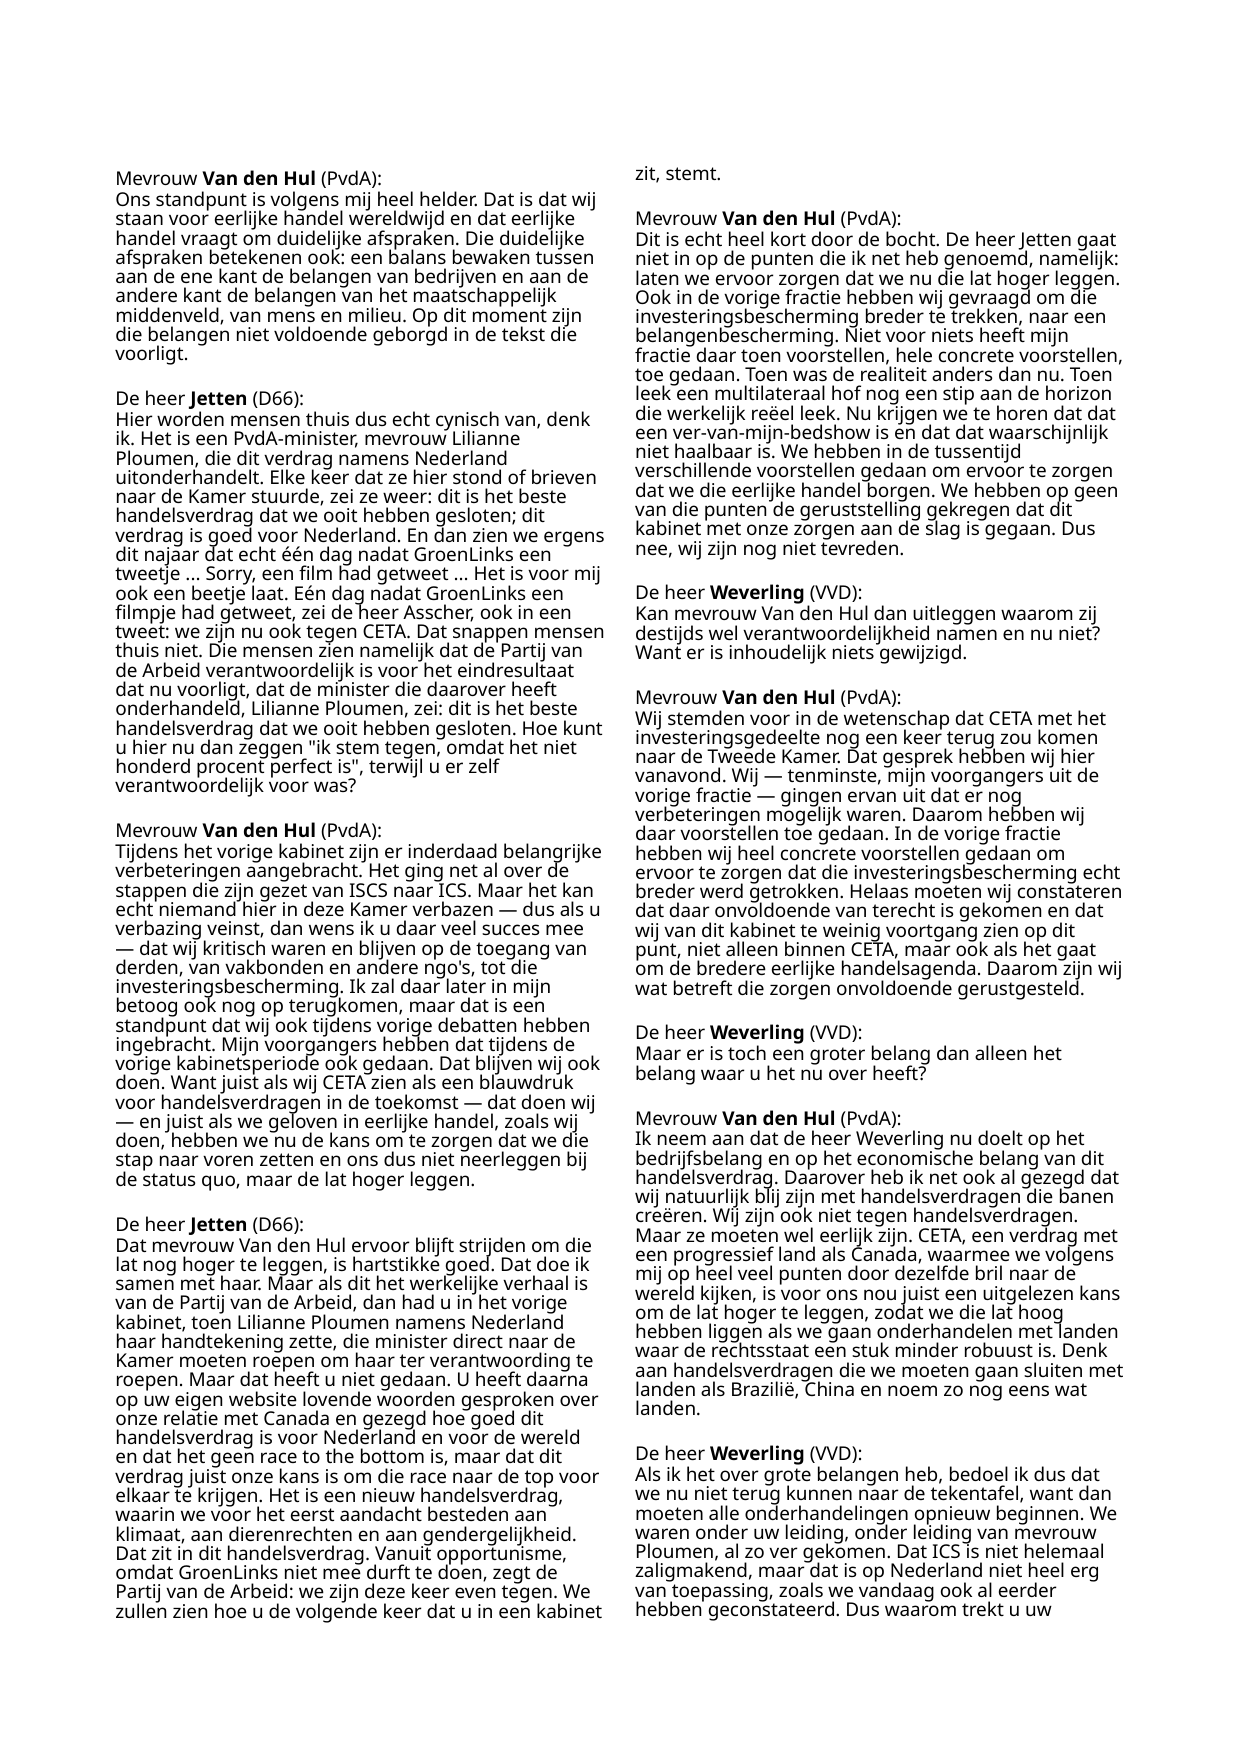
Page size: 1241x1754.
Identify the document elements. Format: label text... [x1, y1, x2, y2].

text Mevrouw Van den Hul (PvdA): [635, 1105, 1125, 1130]
text Ons standpunt is volgens mij heel helder. Dat is dat wij staan voor eerlijke handel wereldwijd en dat eerlijke handel vraagt om duidelijke afspraken. Die duidelijke afspraken betekenen ook: een balans bewaken tussen aan de ene kant de belangen van bedrijven en aan de andere kant de belangen van het maatschappelijk middenveld, van mens en milieu. Op dit moment zijn die belangen niet voldoende geborgd in de tekst die voorligt. [115, 191, 605, 364]
text Maar er is toch een groter belang dan alleen het belang waar u het nu over heeft? [635, 1045, 1125, 1084]
text Mevrouw Van den Hul (PvdA): [635, 205, 1125, 231]
text Tijdens het vorige kabinet zijn er inderdaad belangrijke verbeteringen aangebracht. Het ging net al over de stappen die zijn gezet van ISCS naar ICS. Maar het kan echt niemand hier in deze Kamer verbazen — dus als u verbazing veinst, dan wens ik u daar veel succes mee — dat wij kritisch waren en blijven op de toegang van derden, van vakbonden en andere ngo's, tot die investeringsbescherming. Ik zal daar later in mijn betoog ook nog op terugkomen, maar dat is een standpunt dat wij ook tijdens vorige debatten hebben ingebracht. Mijn voorgangers hebben dat tijdens de vorige kabinetsperiode ook gedaan. Dat blijven wij ook doen. Want juist als wij CETA zien als een blauwdruk voor handelsverdragen in de toekomst — dat doen wij — en juist als we geloven in eerlijke handel, zoals wij doen, hebben we nu de kans om te zorgen dat we die stap naar voren zetten en ons dus niet neerleggen bij de status quo, maar de lat hoger leggen. [115, 843, 605, 1190]
text Mevrouw Van den Hul (PvdA): [115, 817, 605, 843]
text De heer Weverling (VVD): [635, 1440, 1125, 1466]
text Wij stemden voor in de wetenschap dat CETA met het investeringsgedeelte nog een keer terug zou komen naar de Tweede Kamer. Dat gesprek hebben wij hier vanavond. Wij — tenminste, mijn voorgangers uit de vorige fractie — gingen ervan uit dat er nog verbeteringen mogelijk waren. Daarom hebben wij daar voorstellen toe gedaan. In de vorige fractie hebben wij heel concrete voorstellen gedaan om ervoor te zorgen dat die investeringsbescherming echt breder werd getrokken. Helaas moeten wij constateren dat daar onvoldoende van terecht is gekomen en dat wij van dit kabinet te weinig voortgang zien op dit punt, niet alleen binnen CETA, maar ook als het gaat om de bredere eerlijke handelsagenda. Daarom zijn wij wat betreft die zorgen onvoldoende gerustgesteld. [635, 710, 1125, 999]
text Hier worden mensen thuis dus echt cynisch van, denk ik. Het is een PvdA-minister, mevrouw Lilianne Ploumen, die dit verdrag namens Nederland uitonderhandelt. Elke keer dat ze hier stond of brieven naar de Kamer stuurde, zei ze weer: dit is het beste handelsverdrag dat we ooit hebben gesloten; dit verdrag is goed voor Nederland. En dan zien we ergens dit najaar dat echt één dag nadat GroenLinks een tweetje ... Sorry, een film had getweet ... Het is voor mij ook een beetje laat. Eén dag nadat GroenLinks een filmpje had getweet, zei de heer Asscher, ook in een tweet: we zijn nu ook tegen CETA. Dat snappen mensen thuis niet. Die mensen zien namelijk dat de Partij van de Arbeid verantwoordelijk is voor het eindresultaat dat nu voorligt, dat de minister die daarover heeft onderhandeld, Lilianne Ploumen, zei: dit is het beste handelsverdrag dat we ooit hebben gesloten. Hoe kunt u hier nu dan zeggen "ik stem tegen, omdat het niet honderd procent perfect is", terwijl u er zelf verantwoordelijk voor was? [115, 411, 605, 797]
text Ik neem aan dat de heer Weverling nu doelt op het bedrijfsbelang en op het economische belang van dit handelsverdrag. Daarover heb ik net ook al gezegd dat wij natuurlijk blij zijn met handelsverdragen die banen creëren. Wij zijn ook niet tegen handelsverdragen. Maar ze moeten wel eerlijk zijn. CETA, een verdrag met een progressief land als Canada, waarmee we volgens mij op heel veel punten door dezelfde bril naar de wereld kijken, is voor ons nou juist een uitgelezen kans om de lat hoger te leggen, zodat we die lat hoog hebben liggen als we gaan onderhandelen met landen waar de rechtsstaat een stuk minder robuust is. Denk aan handelsverdragen die we moeten gaan sluiten met landen als Brazilië, China en noem zo nog eens wat landen. [635, 1130, 1125, 1419]
text zit, stemt. [635, 165, 1125, 184]
text De heer Weverling (VVD): [635, 579, 1125, 605]
text De heer Jetten (D66): [115, 1211, 605, 1237]
text Kan mevrouw Van den Hul dan uitleggen waarom zij destijds wel verantwoordelijkheid namen en nu niet? Want er is inhoudelijk niets gewijzigd. [635, 605, 1125, 663]
text Mevrouw Van den Hul (PvdA): [115, 165, 605, 191]
text De heer Weverling (VVD): [635, 1019, 1125, 1045]
text Dat mevrouw Van den Hul ervoor blijft strijden om die lat nog hoger te leggen, is hartstikke goed. Dat doe ik samen met haar. Maar als dit het werkelijke verhaal is van de Partij van de Arbeid, dan had u in het vorige kabinet, toen Lilianne Ploumen namens Nederland haar handtekening zette, die minister direct naar de Kamer moeten roepen om haar ter verantwoording te roepen. Maar dat heeft u niet gedaan. U heeft daarna op uw eigen website lovende woorden gesproken over onze relatie met Canada en gezegd hoe goed dit handelsverdrag is voor Nederland en voor de wereld en dat het geen race to the bottom is, maar dat dit verdrag juist onze kans is om die race naar de top voor elkaar te krijgen. Het is een nieuw handelsverdrag, waarin we voor het eerst aandacht besteden aan klimaat, aan dierenrechten en aan gendergelijkheid. Dat zit in dit handelsverdrag. Vanuit opportunisme, omdat GroenLinks niet mee durft te doen, zegt de Partij van de Arbeid: we zijn deze keer even tegen. We zullen zien hoe u de volgende keer dat u in een kabinet [115, 1237, 605, 1622]
text De heer Jetten (D66): [115, 385, 605, 411]
text Mevrouw Van den Hul (PvdA): [635, 684, 1125, 710]
text Dit is echt heel kort door de bocht. De heer Jetten gaat niet in op de punten die ik net heb genoemd, namelijk: laten we ervoor zorgen dat we nu die lat hoger leggen. Ook in de vorige fractie hebben wij gevraagd om die investeringsbescherming breder te trekken, naar een belangenbescherming. Niet voor niets heeft mijn fractie daar toen voorstellen, hele concrete voorstellen, toe gedaan. Toen was de realiteit anders dan nu. Toen leek een multilateraal hof nog een stip aan de horizon die werkelijk reëel leek. Nu krijgen we te horen dat dat een ver-van-mijn-bedshow is en dat dat waarschijnlijk niet haalbaar is. We hebben in de tussentijd verschillende voorstellen gedaan om ervoor te zorgen dat we die eerlijke handel borgen. We hebben op geen van die punten de geruststelling gekregen dat dit kabinet met onze zorgen aan de slag is gegaan. Dus nee, wij zijn nog niet tevreden. [635, 231, 1125, 559]
text Als ik het over grote belangen heb, bedoel ik dus dat we nu niet terug kunnen naar de tekentafel, want dan moeten alle onderhandelingen opnieuw beginnen. We waren onder uw leiding, onder leiding van mevrouw Ploumen, al zo ver gekomen. Dat ICS is niet helemaal zaligmakend, maar dat is op Nederland niet heel erg van toepassing, zoals we vandaag ook al eerder hebben geconstateerd. Dus waarom trekt u uw [635, 1466, 1125, 1620]
